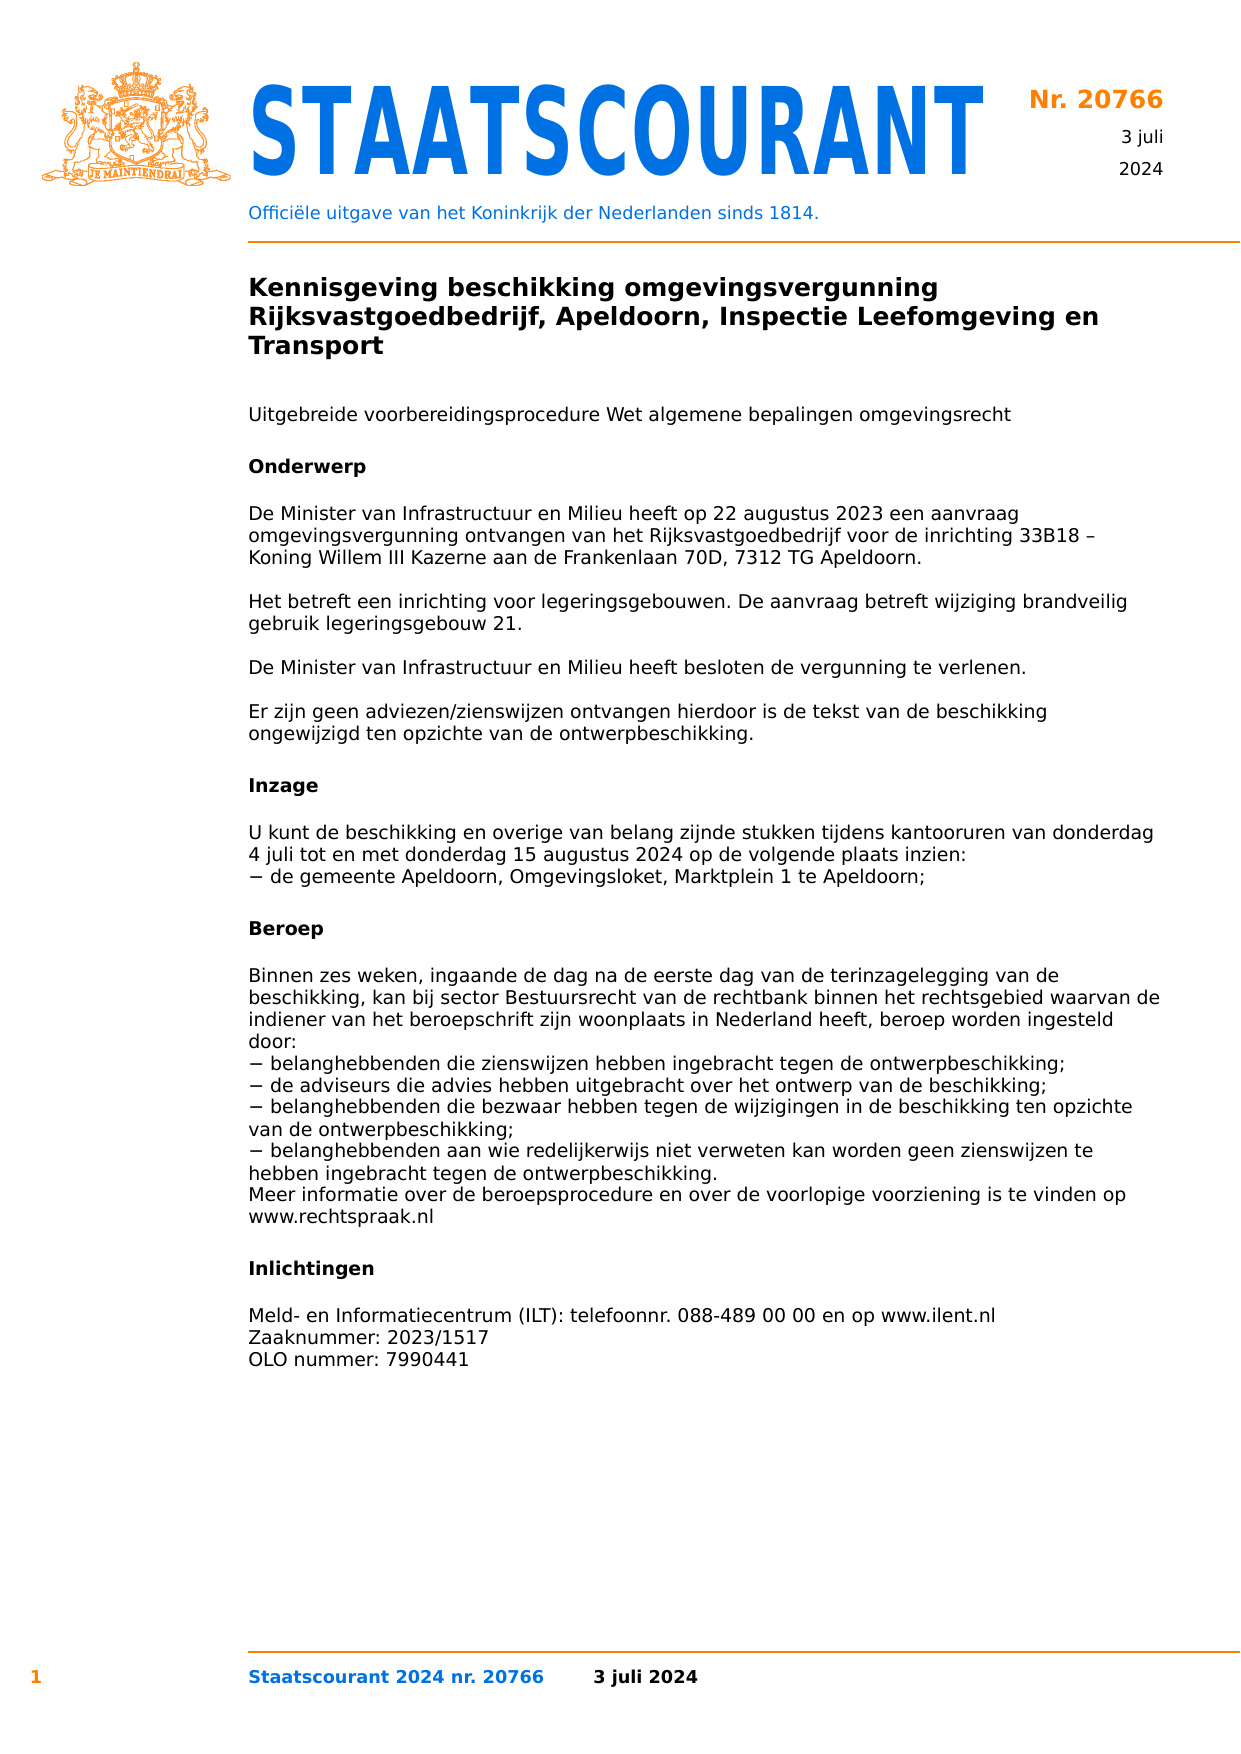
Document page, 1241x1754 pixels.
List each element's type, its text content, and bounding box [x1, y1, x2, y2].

text Meld- en Informatiecentrum (ILT): telefoonnr. 088-489 00 00 en op www.ilent.nl [248, 1305, 1163, 1327]
text U kunt de beschikking en overige van belang zijnde stukken tijdens kantooruren van donderdag 4 juli tot en met donderdag 15 augustus 2024 op de volgende plaats inzien: [248, 822, 1163, 866]
table_header STAATSCOURANT [248, 62, 998, 203]
text OLO nummer: 7990441 [248, 1349, 1163, 1371]
text Er zijn geen adviezen/zienswijzen ontvangen hierdoor is de tekst van de beschikking ongewijzigd ten opzichte van de ontwerpbeschikking. [248, 701, 1163, 745]
subtitle Onderwerp [248, 456, 1163, 478]
text − belanghebbenden die bezwaar hebben tegen de wijzigingen in de beschikking ten opzichte van de ontwerpbeschikking; [248, 1096, 1163, 1140]
subtitle Kennisgeving beschikking omgevingsvergunning Rijksvastgoedbedrijf, Apeldoorn, Inspectie Leefomgeving en Transport [248, 273, 1163, 361]
text Het betreft een inrichting voor legeringsgebouwen. De aanvraag betreft wijziging brandveilig gebruik legeringsgebouw 21. [248, 591, 1163, 635]
table_cell Officiële uitgave van het Koninkrijk der Nederlanden sinds 1814. [248, 203, 1240, 241]
text De Minister van Infrastructuur en Milieu heeft op 22 augustus 2023 een aanvraag omgevingsvergunning ontvangen van het Rijksvastgoedbedrijf voor de inrichting 33B18 – Koning Willem III Kazerne aan de Frankenlaan 70D, 7312 TG Apeldoorn. [248, 503, 1163, 569]
text De Minister van Infrastructuur en Milieu heeft besloten de vergunning te verlenen. [248, 657, 1163, 679]
table_cell 2024 [998, 153, 1240, 203]
picture [41, 62, 231, 186]
text Meer informatie over de beroepsprocedure en over de voorlopige voorziening is te vinden op www.rechtspraak.nl [248, 1184, 1163, 1228]
subtitle Inlichtingen [248, 1258, 1163, 1280]
text Binnen zes weken, ingaande de dag na de eerste dag van de terinzagelegging van de beschikking, kan bij sector Bestuursrecht van de rechtbank binnen het rechtsgebied waarvan de indiener van het beroepschrift zijn woonplaats in Nederland heeft, beroep worden ingesteld door: [248, 964, 1163, 1052]
text − de adviseurs die advies hebben uitgebracht over het ontwerp van de beschikking; [248, 1074, 1163, 1096]
subtitle Beroep [248, 918, 1163, 939]
text − belanghebbenden aan wie redelijkerwijs niet verweten kan worden geen zienswijzen te hebben ingebracht tegen de ontwerpbeschikking. [248, 1140, 1163, 1184]
table_header [25, 62, 248, 241]
table_header Nr. 20766 [998, 62, 1240, 121]
text Uitgebreide voorbereidingsprocedure Wet algemene bepalingen omgevingsrecht [248, 404, 1163, 426]
subtitle Inzage [248, 775, 1163, 797]
table_cell 3 juli [998, 121, 1240, 153]
text Zaaknummer: 2023/1517 [248, 1327, 1163, 1349]
text − belanghebbenden die zienswijzen hebben ingebracht tegen de ontwerpbeschikking; [248, 1052, 1163, 1074]
text − de gemeente Apeldoorn, Omgevingsloket, Marktplein 1 te Apeldoorn; [248, 866, 1163, 888]
